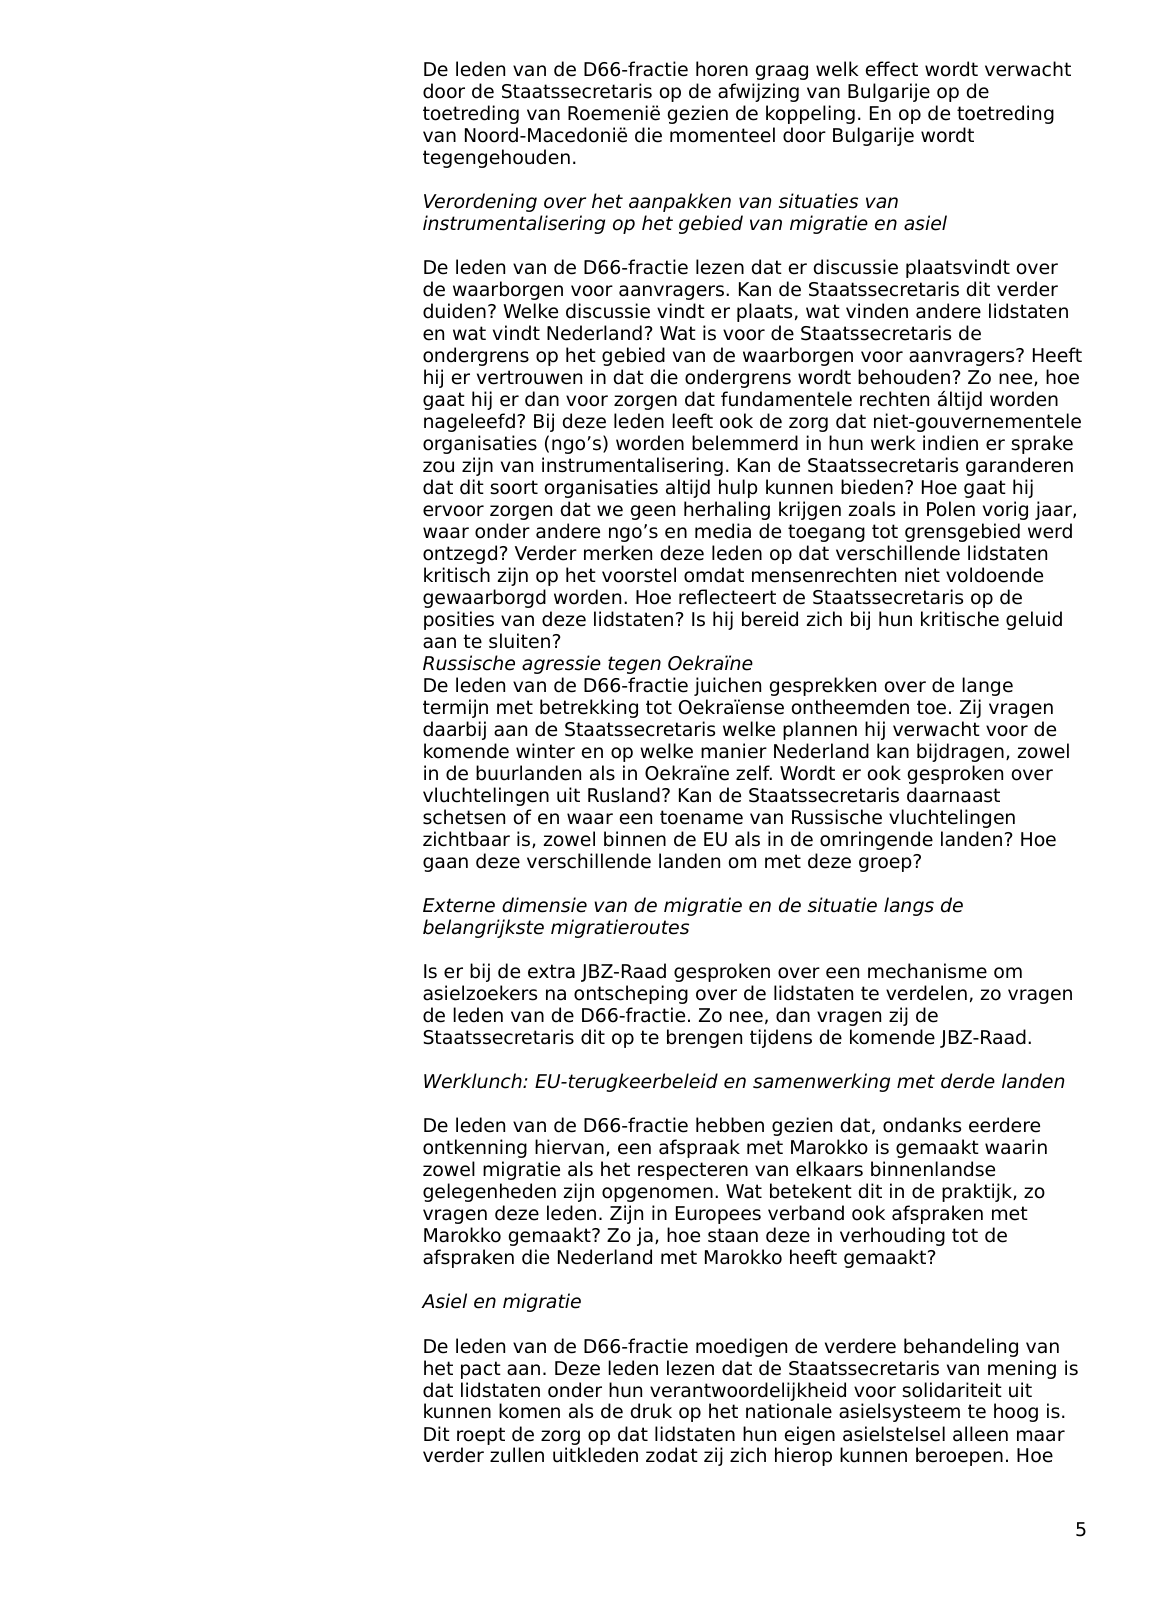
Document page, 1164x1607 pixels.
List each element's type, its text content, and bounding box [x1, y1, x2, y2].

text De leden van de D66-fractie horen graag welk effect wordt verwacht door de Staatssecretaris op de afwijzing van Bulgarije op de toetreding van Roemenië gezien de koppeling. En op de toetreding van Noord-Macedonië die momenteel door Bulgarije wordt tegengehouden. [422, 59, 1087, 169]
subtitle Externe dimensie van de migratie en de situatie langs de belangrijkste migratieroutes [422, 895, 1087, 939]
text De leden van de D66-fractie hebben gezien dat, ondanks eerdere ontkenning hiervan, een afspraak met Marokko is gemaakt waarin zowel migratie als het respecteren van elkaars binnenlandse gelegenheden zijn opgenomen. Wat betekent dit in de praktijk, zo vragen deze leden. Zijn in Europees verband ook afspraken met Marokko gemaakt? Zo ja, hoe staan deze in verhouding tot de afspraken die Nederland met Marokko heeft gemaakt? [422, 1115, 1087, 1269]
text De leden van de D66-fractie moedigen de verdere behandeling van het pact aan. Deze leden lezen dat de Staatssecretaris van mening is dat lidstaten onder hun verantwoordelijkheid voor solidariteit uit kunnen komen als de druk op het nationale asielsysteem te hoog is. Dit roept de zorg op dat lidstaten hun eigen asielstelsel alleen maar verder zullen uitkleden zodat zij zich hierop kunnen beroepen. Hoe [422, 1336, 1087, 1467]
text Russische agressie tegen Oekraïne [422, 653, 1087, 675]
text Is er bij de extra JBZ-Raad gesproken over een mechanisme om asielzoekers na ontscheping over de lidstaten te verdelen, zo vragen de leden van de D66-fractie. Zo nee, dan vragen zij de Staatssecretaris dit op te brengen tijdens de komende JBZ-Raad. [422, 961, 1087, 1049]
text De leden van de D66-fractie lezen dat er discussie plaatsvindt over de waarborgen voor aanvragers. Kan de Staatssecretaris dit verder duiden? Welke discussie vindt er plaats, wat vinden andere lidstaten en wat vindt Nederland? Wat is voor de Staatssecretaris de ondergrens op het gebied van de waarborgen voor aanvragers? Heeft hij er vertrouwen in dat die ondergrens wordt behouden? Zo nee, hoe gaat hij er dan voor zorgen dat fundamentele rechten áltijd worden nageleefd? Bij deze leden leeft ook de zorg dat niet-gouvernementele organisaties (ngo’s) worden belemmerd in hun werk indien er sprake zou zijn van instrumentalisering. Kan de Staatssecretaris garanderen dat dit soort organisaties altijd hulp kunnen bieden? Hoe gaat hij ervoor zorgen dat we geen herhaling krijgen zoals in Polen vorig jaar, waar onder andere ngo’s en media de toegang tot grensgebied werd ontzegd? Verder merken deze leden op dat verschillende lidstaten kritisch zijn op het voorstel omdat mensenrechten niet voldoende gewaarborgd worden. Hoe reflecteert de Staatssecretaris op de posities van deze lidstaten? Is hij bereid zich bij hun kritische geluid aan te sluiten? [422, 257, 1087, 653]
subtitle Verordening over het aanpakken van situaties van instrumentalisering op het gebied van migratie en asiel [422, 191, 1087, 235]
subtitle Asiel en migratie [422, 1291, 1087, 1313]
subtitle Werklunch: EU-terugkeerbeleid en samenwerking met derde landen [422, 1071, 1087, 1093]
text De leden van de D66-fractie juichen gesprekken over de lange termijn met betrekking tot Oekraïense ontheemden toe. Zij vragen daarbij aan de Staatssecretaris welke plannen hij verwacht voor de komende winter en op welke manier Nederland kan bijdragen, zowel in de buurlanden als in Oekraïne zelf. Wordt er ook gesproken over vluchtelingen uit Rusland? Kan de Staatssecretaris daarnaast schetsen of en waar een toename van Russische vluchtelingen zichtbaar is, zowel binnen de EU als in de omringende landen? Hoe gaan deze verschillende landen om met deze groep? [422, 675, 1087, 873]
